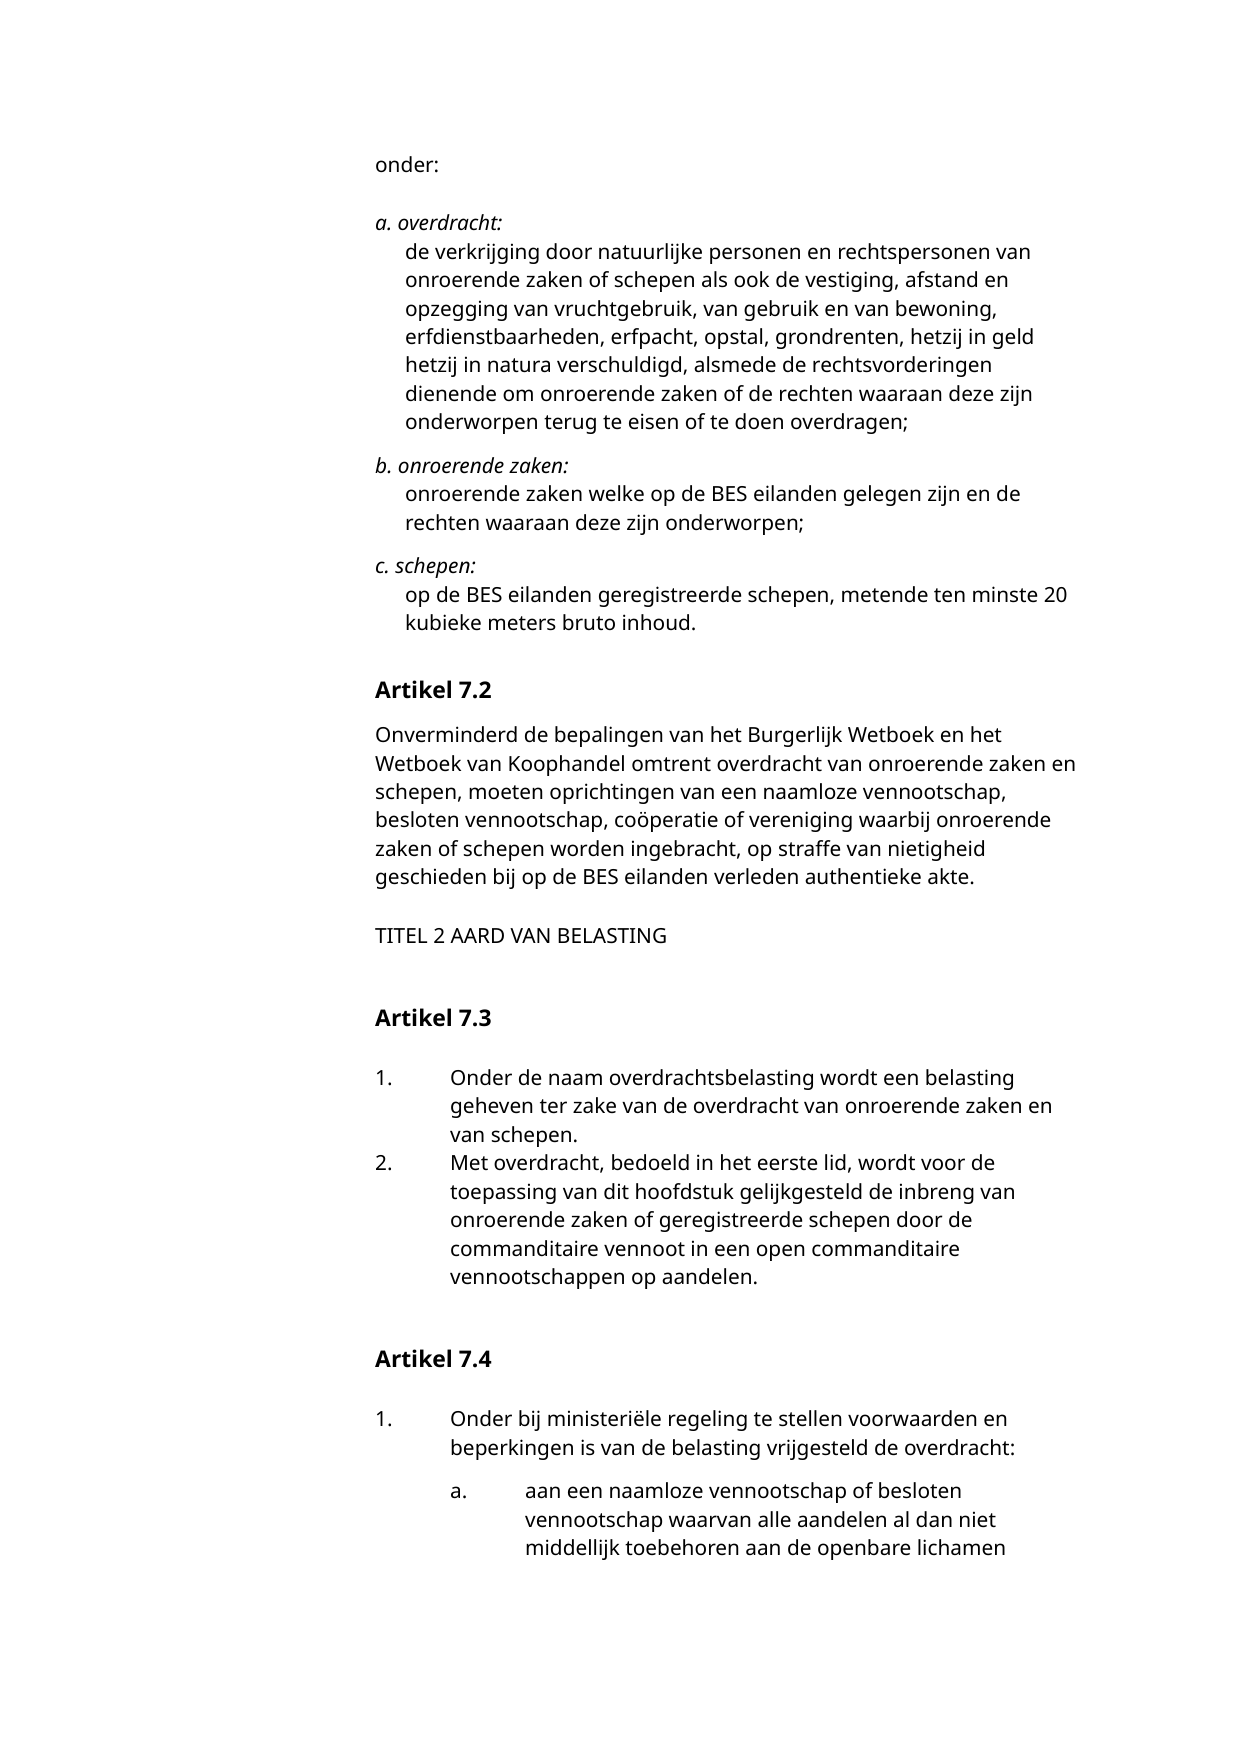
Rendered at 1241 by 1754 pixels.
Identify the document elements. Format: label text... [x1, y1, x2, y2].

subtitle TITEL 2 AARD VAN BELASTING [375, 921, 1090, 949]
subtitle Artikel 7.3 [375, 1002, 1090, 1033]
text b. onroerende zaken: [375, 451, 1090, 479]
list aan een naamloze vennootschap of besloten vennootschap waarvan alle aandelen al dan niet middellijk toebehoren aan de openbare lichamen [450, 1476, 1090, 1562]
text op de BES eilanden geregistreerde schepen, metende ten minste 20 kubieke meters bruto inhoud. [405, 580, 1090, 637]
text de verkrijging door natuurlijke personen en rechtspersonen van onroerende zaken of schepen als ook de vestiging, afstand en opzegging van vruchtgebruik, van gebruik en van bewoning, erfdienstbaarheden, erfpacht, opstal, grondrenten, hetzij in geld hetzij in natura verschuldigd, alsmede de rechtsvorderingen dienende om onroerende zaken of de rechten waaraan deze zijn onderworpen terug te eisen of te doen overdragen; [405, 237, 1090, 436]
text c. schepen: [375, 551, 1090, 580]
list Met overdracht, bedoeld in het eerste lid, wordt voor de toepassing van dit hoofdstuk gelijkgesteld de inbreng van onroerende zaken of geregistreerde schepen door de commanditaire vennoot in een open commanditaire vennootschappen op aandelen. [375, 1148, 1090, 1291]
list Onder bij ministeriële regeling te stellen voorwaarden en beperkingen is van de belasting vrijgesteld de overdracht: [375, 1404, 1090, 1461]
subtitle Artikel 7.2 [375, 674, 1090, 705]
text a. overdracht: [375, 208, 1090, 237]
text onder: [375, 150, 1090, 178]
subtitle Artikel 7.4 [375, 1343, 1090, 1374]
text Onverminderd de bepalingen van het Burgerlijk Wetboek en het Wetboek van Koophandel omtrent overdracht van onroerende zaken en schepen, moeten oprichtingen van een naamloze vennootschap, besloten vennootschap, coöperatie of vereniging waarbij onroerende zaken of schepen worden ingebracht, op straffe van nietigheid geschieden bij op de BES eilanden verleden authentieke akte. [375, 720, 1090, 891]
text onroerende zaken welke op de BES eilanden gelegen zijn en de rechten waaraan deze zijn onderworpen; [405, 479, 1090, 536]
list Onder de naam overdrachtsbelasting wordt een belasting geheven ter zake van de overdracht van onroerende zaken en van schepen. [375, 1063, 1090, 1148]
